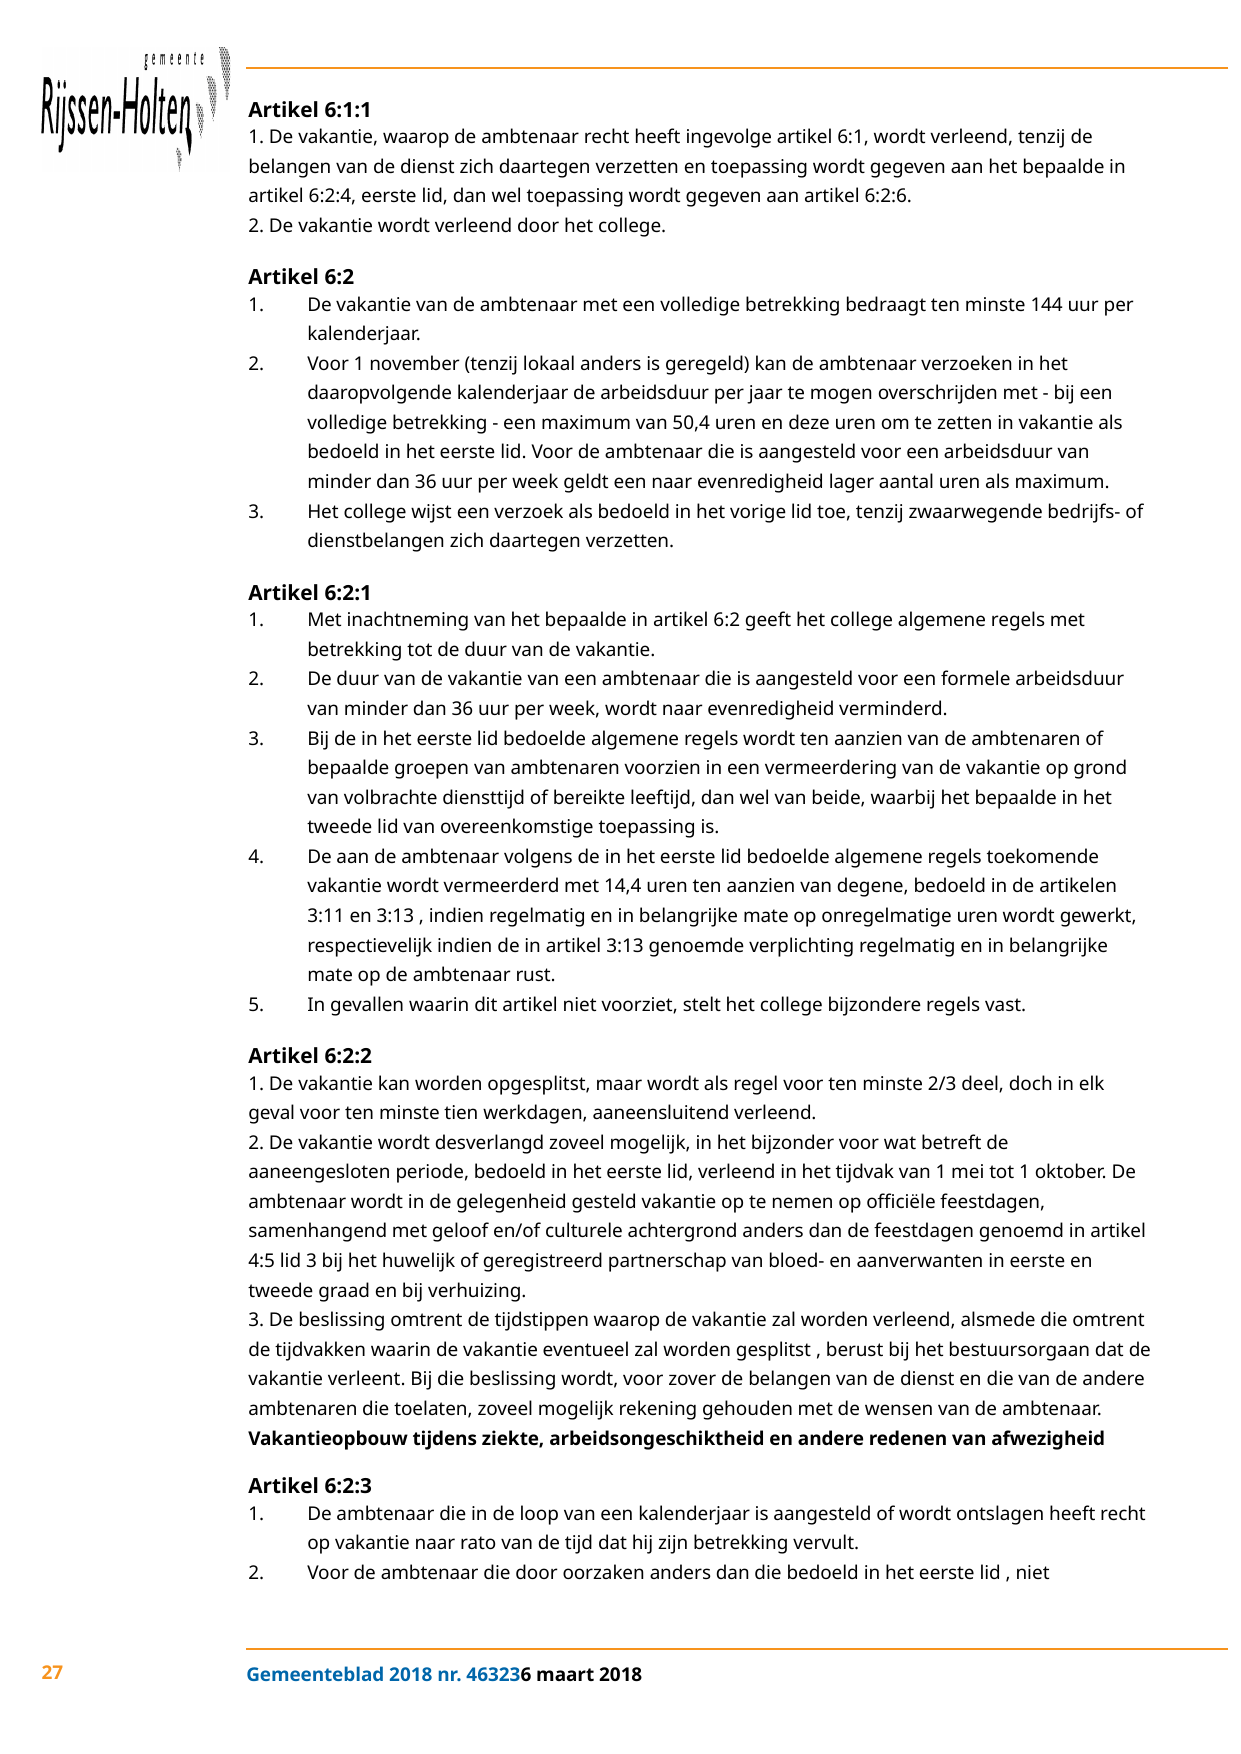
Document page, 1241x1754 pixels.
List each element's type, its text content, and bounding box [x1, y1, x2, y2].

list In gevallen waarin dit artikel niet voorziet, stelt het college bijzondere regels vast. [248, 991, 1152, 1017]
text 1. De vakantie, waarop de ambtenaar recht heeft ingevolge artikel 6:1, wordt verleend, tenzij de belangen van de dienst zich daartegen verzetten en toepassing wordt gegeven aan het bepaalde in artikel 6:2:4, eerste lid, dan wel toepassing wordt gegeven aan artikel 6:2:6. [248, 123, 1152, 208]
text 2. De vakantie wordt desverlangd zoveel mogelijk, in het bijzonder voor wat betreft de aaneengesloten periode, bedoeld in het eerste lid, verleend in het tijdvak van 1 mei tot 1 oktober. De ambtenaar wordt in de gelegenheid gesteld vakantie op te nemen op officiële feestdagen, samenhangend met geloof en/of culturele achtergrond anders dan de feestdagen genoemd in artikel 4:5 lid 3 bij het huwelijk of geregistreerd partnerschap van bloed- en aanverwanten in eerste en tweede graad en bij verhuizing. [248, 1129, 1152, 1303]
text Artikel 6:2:3 [248, 1471, 1152, 1500]
text Artikel 6:1:1 [248, 95, 1152, 123]
text 3. De beslissing omtrent de tijdstippen waarop de vakantie zal worden verleend, alsmede die omtrent de tijdvakken waarin de vakantie eventueel zal worden gesplitst , berust bij het bestuursorgaan dat de vakantie verleent. Bij die beslissing wordt, voor zover de belangen van de dienst en die van de andere ambtenaren die toelaten, zoveel mogelijk rekening gehouden met de wensen van de ambtenaar. [248, 1306, 1152, 1421]
list Bij de in het eerste lid bedoelde algemene regels wordt ten aanzien van de ambtenaren of bepaalde groepen van ambtenaren voorzien in een vermeerdering van de vakantie op grond van volbrachte diensttijd of bereikte leeftijd, dan wel van beide, waarbij het bepaalde in het tweede lid van overeenkomstige toepassing is. [248, 725, 1152, 839]
list Voor de ambtenaar die door oorzaken anders dan die bedoeld in het eerste lid , niet [248, 1559, 1152, 1585]
list De aan de ambtenaar volgens de in het eerste lid bedoelde algemene regels toekomende vakantie wordt vermeerderd met 14,4 uren ten aanzien van degene, bedoeld in de artikelen 3:11 en 3:13 , indien regelmatig en in belangrijke mate op onregelmatige uren wordt gewerkt, respectievelijk indien de in artikel 3:13 genoemde verplichting regelmatig en in belangrijke mate op de ambtenaar rust. [248, 843, 1152, 987]
text Artikel 6:2 [248, 262, 1152, 291]
list Het college wijst een verzoek als bedoeld in het vorige lid toe, tenzij zwaarwegende bedrijfs- of dienstbelangen zich daartegen verzetten. [248, 498, 1152, 553]
list De duur van de vakantie van een ambtenaar die is aangesteld voor een formele arbeidsduur van minder dan 36 uur per week, wordt naar evenredigheid verminderd. [248, 666, 1152, 721]
list Met inachtneming van het bepaalde in artikel 6:2 geeft het college algemene regels met betrekking tot de duur van de vakantie. [248, 606, 1152, 662]
list De vakantie van de ambtenaar met een volledige betrekking bedraagt ten minste 144 uur per kalenderjaar. [248, 291, 1152, 346]
text 2. De vakantie wordt verleend door het college. [248, 212, 1152, 238]
list De ambtenaar die in de loop van een kalenderjaar is aangesteld of wordt ontslagen heeft recht op vakantie naar rato van de tijd dat hij zijn betrekking vervult. [248, 1500, 1152, 1555]
picture [41, 47, 231, 172]
text 1. De vakantie kan worden opgesplitst, maar wordt als regel voor ten minste 2/3 deel, doch in elk geval voor ten minste tien werkdagen, aaneensluitend verleend. [248, 1070, 1152, 1125]
text Artikel 6:2:2 [248, 1041, 1152, 1070]
text Vakantieopbouw tijdens ziekte, arbeidsongeschiktheid en andere redenen van afwezigheid [248, 1425, 1152, 1451]
list Voor 1 november (tenzij lokaal anders is geregeld) kan de ambtenaar verzoeken in het daaropvolgende kalenderjaar de arbeidsduur per jaar te mogen overschrijden met - bij een volledige betrekking - een maximum van 50,4 uren en deze uren om te zetten in vakantie als bedoeld in het eerste lid. Voor de ambtenaar die is aangesteld voor een arbeidsduur van minder dan 36 uur per week geldt een naar evenredigheid lager aantal uren als maximum. [248, 350, 1152, 494]
text Artikel 6:2:1 [248, 578, 1152, 606]
